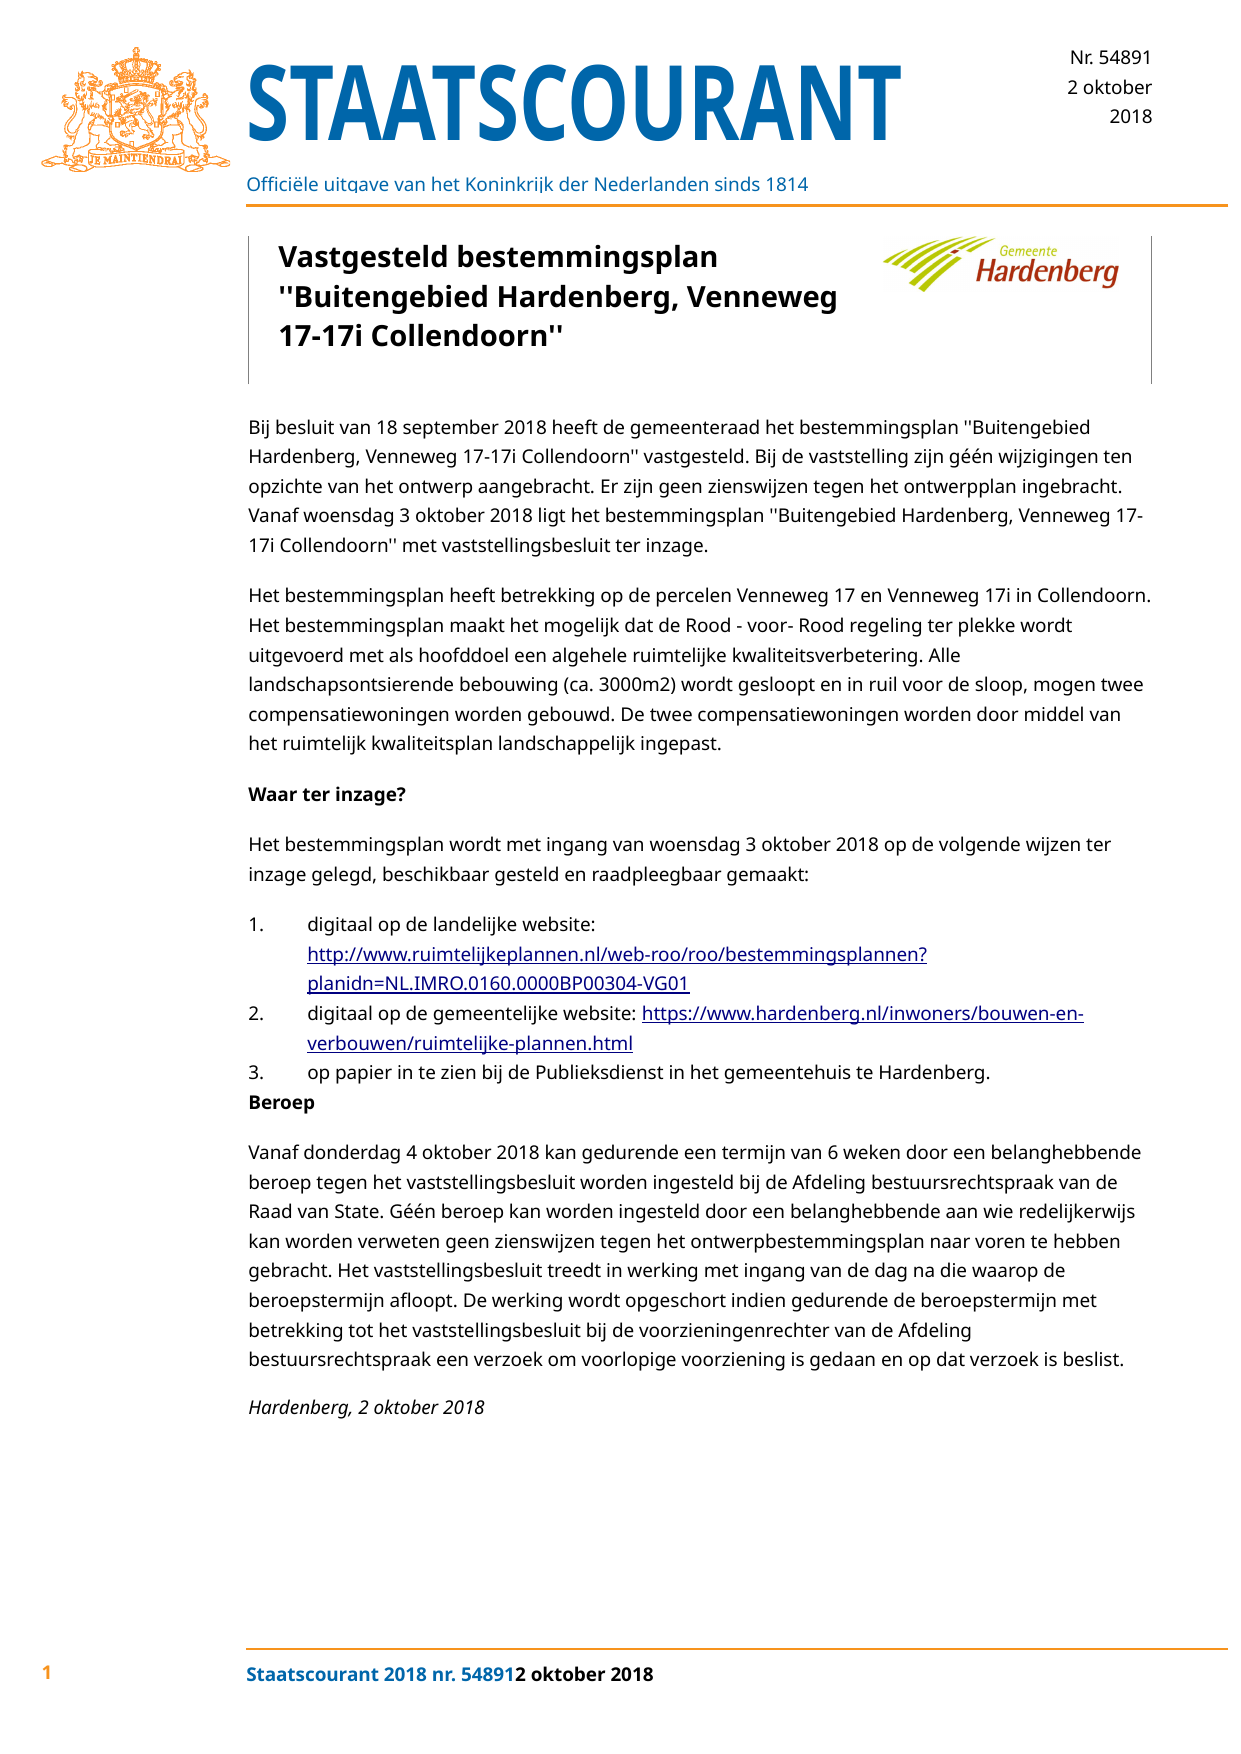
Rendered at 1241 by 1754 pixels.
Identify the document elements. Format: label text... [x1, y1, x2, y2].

text Hardenberg, 2 oktober 2018 [248, 1394, 1152, 1420]
list digitaal op de landelijke website: http://www.ruimtelijkeplannen.nl/web-roo/roo/bestemmingsplannen?planidn=NL.IMRO.0160.0000BP00304-VG01 [248, 911, 1152, 996]
text Waar ter inzage? [248, 781, 1152, 807]
text Vanaf donderdag 4 oktober 2018 kan gedurende een termijn van 6 weken door een belanghebbende beroep tegen het vaststellingsbesluit worden ingesteld bij de Afdeling bestuursrechtspraak van de Raad van State. Géén beroep kan worden ingesteld door een belanghebbende aan wie redelijkerwijs kan worden verweten geen zienswijzen tegen het ontwerpbestemmingsplan naar voren te hebben gebracht. Het vaststellingsbesluit treedt in werking met ingang van de dag na die waarop de beroepstermijn afloopt. De werking wordt opgeschort indien gedurende de beroepstermijn met betrekking tot het vaststellingsbesluit bij de voorzieningenrechter van de Afdeling bestuursrechtspraak een verzoek om voorlopige voorziening is gedaan en op dat verzoek is beslist. [248, 1139, 1152, 1372]
picture [41, 47, 231, 172]
text Bij besluit van 18 september 2018 heeft de gemeenteraad het bestemmingsplan ''Buitengebied Hardenberg, Venneweg 17-17i Collendoorn'' vastgesteld. Bij de vaststelling zijn géén wijzigingen ten opzichte van het ontwerp aangebracht. Er zijn geen zienswijzen tegen het ontwerpplan ingebracht. Vanaf woensdag 3 oktober 2018 ligt het bestemmingsplan ''Buitengebied Hardenberg, Venneweg 17-17i Collendoorn'' met vaststellingsbesluit ter inzage. [248, 414, 1152, 558]
text Beroep [248, 1089, 1152, 1115]
text Het bestemmingsplan heeft betrekking op de percelen Venneweg 17 en Venneweg 17i in Collendoorn. Het bestemmingsplan maakt het mogelijk dat de Rood - voor- Rood regeling ter plekke wordt uitgevoerd met als hoofddoel een algehele ruimtelijke kwaliteitsverbetering. Alle landschapsontsierende bebouwing (ca. 3000m2) wordt gesloopt en in ruil voor de sloop, mogen twee compensatiewoningen worden gebouwd. De twee compensatiewoningen worden door middel van het ruimtelijk kwaliteitsplan landschappelijk ingepast. [248, 583, 1152, 756]
text Het bestemmingsplan wordt met ingang van woensdag 3 oktober 2018 op de volgende wijzen ter inzage gelegd, beschikbaar gesteld en raadpleegbaar gemaakt: [248, 831, 1152, 887]
table_header [850, 236, 1151, 384]
list digitaal op de gemeentelijke website: https://www.hardenberg.nl/inwoners/bouwen-en-verbouwen/ruimtelijke-plannen.html [248, 1000, 1152, 1056]
table_header Vastgesteld bestemmingsplan ''Buitengebied Hardenberg, Venneweg 17-17i Collendoorn'' [249, 236, 850, 384]
list op papier in te zien bij de Publieksdienst in het gemeentehuis te Hardenberg. [248, 1059, 1152, 1085]
picture [882, 236, 1119, 292]
